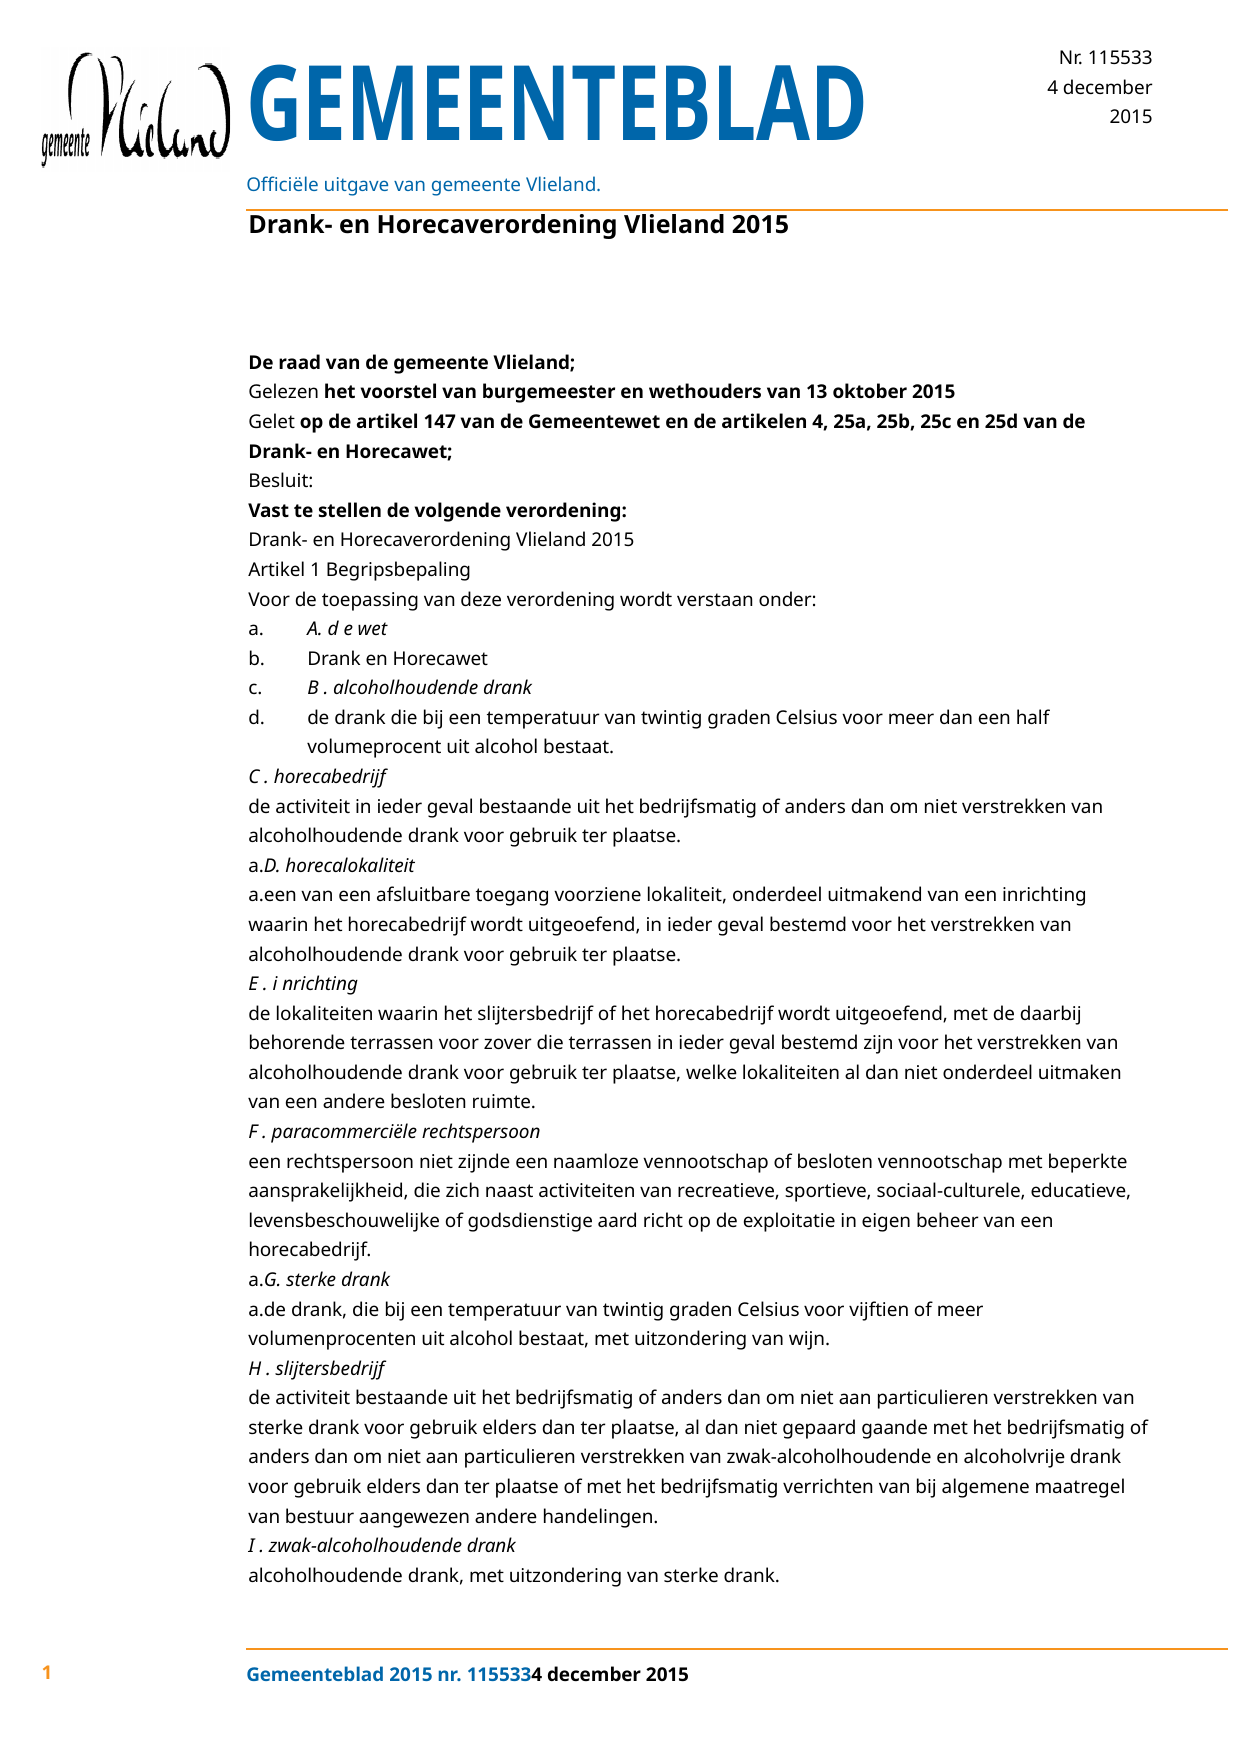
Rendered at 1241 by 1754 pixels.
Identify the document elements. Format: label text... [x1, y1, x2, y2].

list A. d e wet [248, 615, 1152, 641]
text Drank- en Horecaverordening Vlieland 2015 [248, 527, 1152, 552]
text Vast te stellen de volgende verordening: [248, 497, 1152, 523]
list Drank en Horecawet [248, 645, 1152, 671]
text H . slijtersbedrijf [248, 1355, 1152, 1381]
text a.een van een afsluitbare toegang voorziene lokaliteit, onderdeel uitmakend van een inrichting waarin het horecabedrijf wordt uitgeoefend, in ieder geval bestemd voor het verstrekken van alcoholhoudende drank voor gebruik ter plaatse. [248, 882, 1152, 967]
text I . zwak-alcoholhoudende drank [248, 1532, 1152, 1558]
text De raad van de gemeente Vlieland; [248, 349, 1152, 375]
text E . i nrichting [248, 970, 1152, 996]
text Besluit: [248, 467, 1152, 493]
text de activiteit bestaande uit het bedrijfsmatig of anders dan om niet aan particulieren verstrekken van sterke drank voor gebruik elders dan ter plaatse, al dan niet gepaard gaande met het bedrijfsmatig of anders dan om niet aan particulieren verstrekken van zwak-alcoholhoudende en alcoholvrije drank voor gebruik elders dan ter plaatse of met het bedrijfsmatig verrichten van bij algemene maatregel van bestuur aangewezen andere handelingen. [248, 1384, 1152, 1529]
text a.G. sterke drank [248, 1266, 1152, 1292]
text de lokaliteiten waarin het slijtersbedrijf of het horecabedrijf wordt uitgeoefend, met de daarbij behorende terrassen voor zover die terrassen in ieder geval bestemd zijn voor het verstrekken van alcoholhoudende drank voor gebruik ter plaatse, welke lokaliteiten al dan niet onderdeel uitmaken van een andere besloten ruimte. [248, 1000, 1152, 1114]
text Artikel 1 Begripsbepaling [248, 556, 1152, 582]
list de drank die bij een temperatuur van twintig graden Celsius voor meer dan een half volumeprocent uit alcohol bestaat. [248, 704, 1152, 759]
text Voor de toepassing van deze verordening wordt verstaan onder: [248, 586, 1152, 612]
text de activiteit in ieder geval bestaande uit het bedrijfsmatig of anders dan om niet verstrekken van alcoholhoudende drank voor gebruik ter plaatse. [248, 793, 1152, 848]
text F . paracommerciële rechtspersoon [248, 1118, 1152, 1144]
text alcoholhoudende drank, met uitzondering van sterke drank. [248, 1562, 1152, 1588]
text Gelezen het voorstel van burgemeester en wethouders van 13 oktober 2015 [248, 379, 1152, 404]
text a.de drank, die bij een temperatuur van twintig graden Celsius voor vijftien of meer volumenprocenten uit alcohol bestaat, met uitzondering van wijn. [248, 1296, 1152, 1351]
picture [41, 47, 231, 172]
text een rechtspersoon niet zijnde een naamloze vennootschap of besloten vennootschap met beperkte aansprakelijkheid, die zich naast activiteiten van recreatieve, sportieve, sociaal-culturele, educatieve, levensbeschouwelijke of godsdienstige aard richt op de exploitatie in eigen beheer van een horecabedrijf. [248, 1148, 1152, 1262]
text Drank- en Horecaverordening Vlieland 2015 [248, 211, 1152, 241]
text C . horecabedrijf [248, 763, 1152, 789]
list B . alcoholhoudende drank [248, 674, 1152, 700]
text Gelet op de artikel 147 van de Gemeentewet en de artikelen 4, 25a, 25b, 25c en 25d van de Drank- en Horecawet; [248, 408, 1152, 464]
text a.D. horecalokaliteit [248, 852, 1152, 878]
